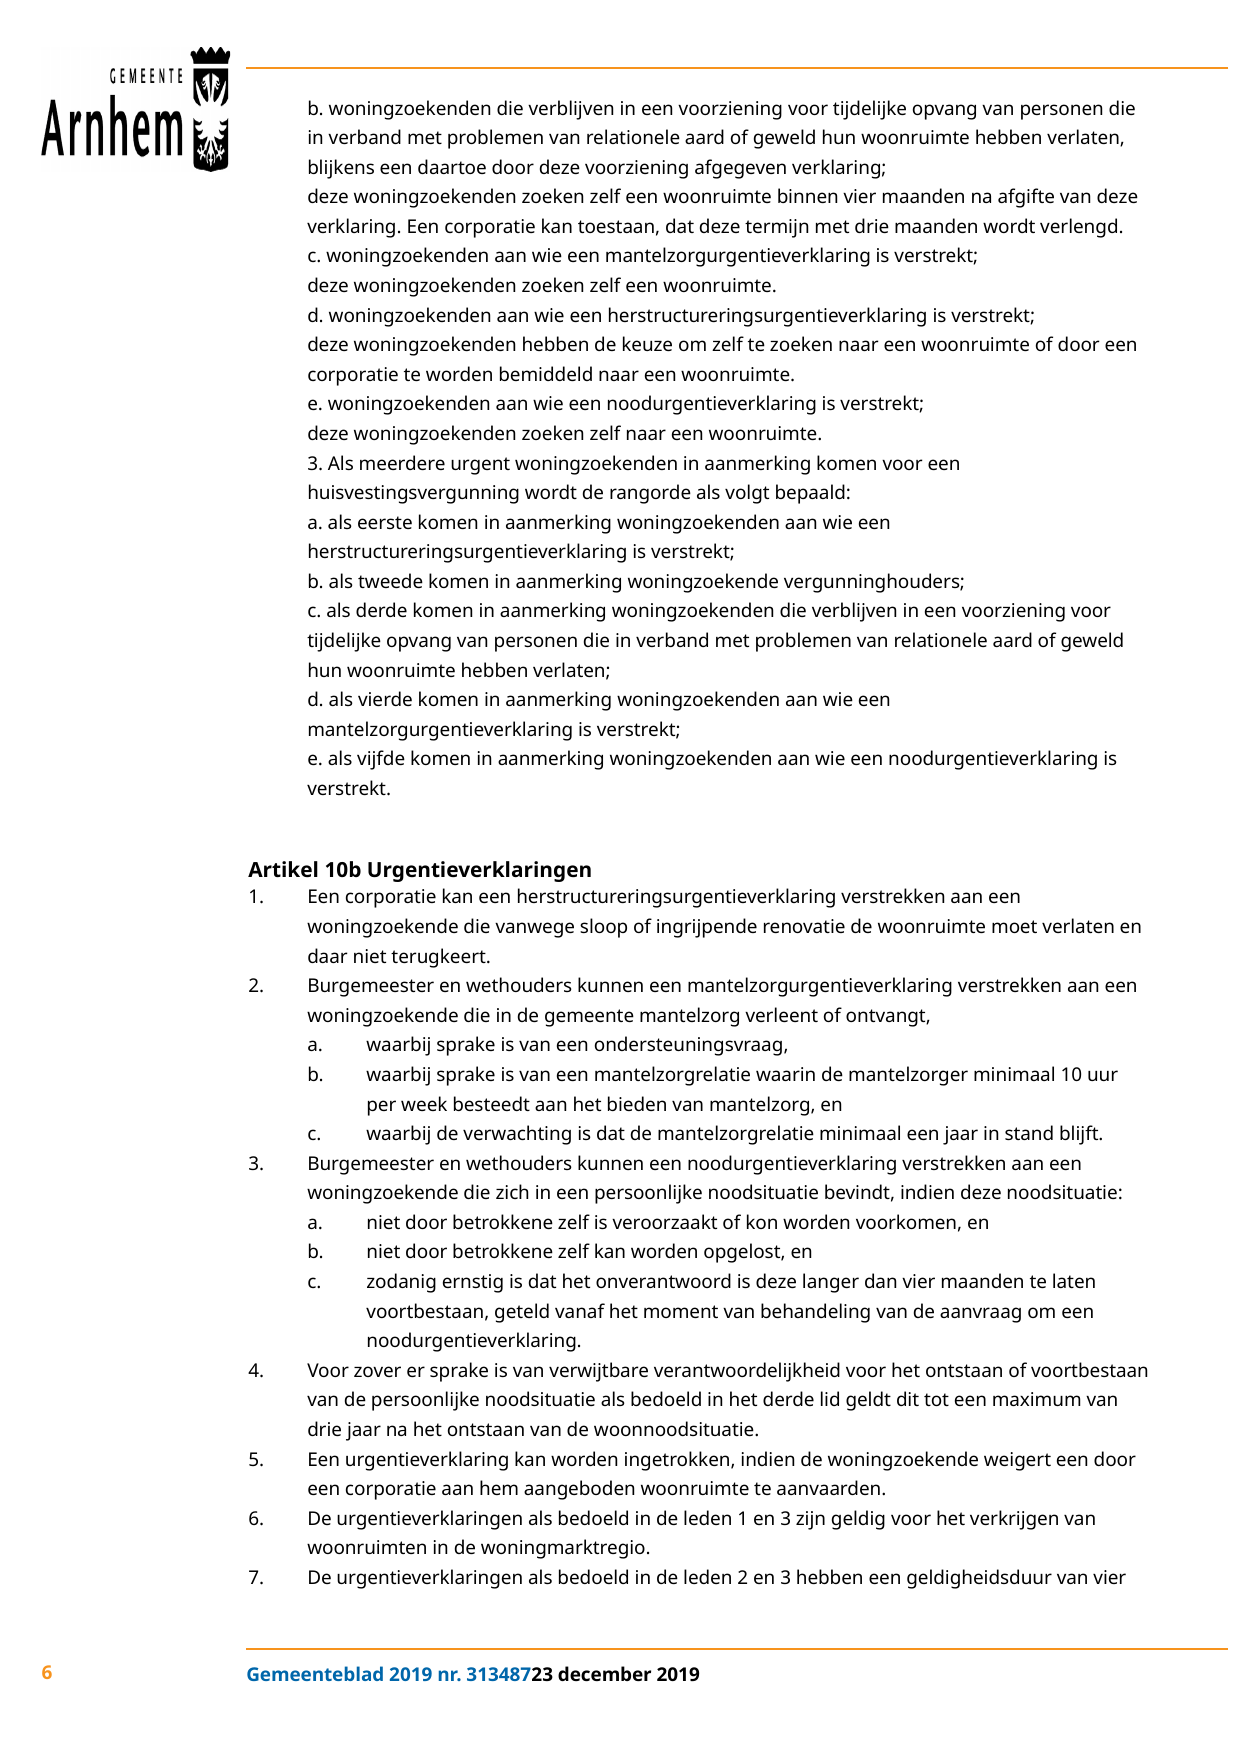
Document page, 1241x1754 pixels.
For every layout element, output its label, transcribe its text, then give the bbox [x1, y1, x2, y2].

list deze woningzoekenden zoeken zelf een woonruimte. [248, 272, 1152, 298]
list waarbij sprake is van een ondersteuningsvraag, [307, 1032, 1152, 1057]
list niet door betrokkene zelf kan worden opgelost, en [307, 1239, 1152, 1264]
list Voor zover er sprake is van verwijtbare verantwoordelijkheid voor het ontstaan of voortbestaan van de persoonlijke noodsituatie als bedoeld in het derde lid geldt dit tot een maximum van drie jaar na het ontstaan van de woonnoodsituatie. [248, 1357, 1152, 1442]
list 3. Als meerdere urgent woningzoekenden in aanmerking komen voor een huisvestingsvergunning wordt de rangorde als volgt bepaald: [248, 450, 1152, 505]
list De urgentieverklaringen als bedoeld in de leden 2 en 3 hebben een geldigheidsduur van vier [248, 1564, 1152, 1590]
list c. als derde komen in aanmerking woningzoekenden die verblijven in een voorziening voor tijdelijke opvang van personen die in verband met problemen van relationele aard of geweld hun woonruimte hebben verlaten; [248, 598, 1152, 683]
list e. als vijfde komen in aanmerking woningzoekenden aan wie een noodurgentieverklaring is verstrekt. [248, 746, 1152, 801]
list waarbij de verwachting is dat de mantelzorgrelatie minimaal een jaar in stand blijft. [307, 1120, 1152, 1146]
list deze woningzoekenden zoeken zelf naar een woonruimte. [248, 420, 1152, 446]
list waarbij sprake is van een mantelzorgrelatie waarin de mantelzorger minimaal 10 uur per week besteedt aan het bieden van mantelzorg, en [307, 1061, 1152, 1116]
list b. als tweede komen in aanmerking woningzoekende vergunninghouders; [248, 568, 1152, 594]
list d. als vierde komen in aanmerking woningzoekenden aan wie een mantelzorgurgentieverklaring is verstrekt; [248, 686, 1152, 742]
list d. woningzoekenden aan wie een herstructureringsurgentieverklaring is verstrekt; [248, 302, 1152, 328]
list deze woningzoekenden zoeken zelf een woonruimte binnen vier maanden na afgifte van deze verklaring. Een corporatie kan toestaan, dat deze termijn met drie maanden wordt verlengd. [248, 183, 1152, 239]
list a. als eerste komen in aanmerking woningzoekenden aan wie een herstructureringsurgentieverklaring is verstrekt; [248, 509, 1152, 564]
list zodanig ernstig is dat het onverantwoord is deze langer dan vier maanden te laten voortbestaan, geteld vanaf het moment van behandeling van de aanvraag om een noodurgentieverklaring. [307, 1268, 1152, 1353]
list Burgemeester en wethouders kunnen een noodurgentieverklaring verstrekken aan een woningzoekende die zich in een persoonlijke noodsituatie bevindt, indien deze noodsituatie: [248, 1150, 1152, 1205]
list c. woningzoekenden aan wie een mantelzorgurgentieverklaring is verstrekt; [248, 243, 1152, 268]
list Burgemeester en wethouders kunnen een mantelzorgurgentieverklaring verstrekken aan een woningzoekende die in de gemeente mantelzorg verleent of ontvangt, [248, 972, 1152, 1028]
list niet door betrokkene zelf is veroorzaakt of kon worden voorkomen, en [307, 1209, 1152, 1235]
list deze woningzoekenden hebben de keuze om zelf te zoeken naar een woonruimte of door een corporatie te worden bemiddeld naar een woonruimte. [248, 331, 1152, 387]
list b. woningzoekenden die verblijven in een voorziening voor tijdelijke opvang van personen die in verband met problemen van relationele aard of geweld hun woonruimte hebben verlaten, blijkens een daartoe door deze voorziening afgegeven verklaring; [248, 95, 1152, 180]
list e. woningzoekenden aan wie een noodurgentieverklaring is verstrekt; [248, 391, 1152, 416]
picture [41, 47, 231, 172]
list Een urgentieverklaring kan worden ingetrokken, indien de woningzoekende weigert een door een corporatie aan hem aangeboden woonruimte te aanvaarden. [248, 1446, 1152, 1501]
list De urgentieverklaringen als bedoeld in de leden 1 en 3 zijn geldig voor het verkrijgen van woonruimten in de woningmarktregio. [248, 1505, 1152, 1560]
text Artikel 10b Urgentieverklaringen [248, 855, 1152, 884]
list Een corporatie kan een herstructureringsurgentieverklaring verstrekken aan een woningzoekende die vanwege sloop of ingrijpende renovatie de woonruimte moet verlaten en daar niet terugkeert. [248, 884, 1152, 968]
